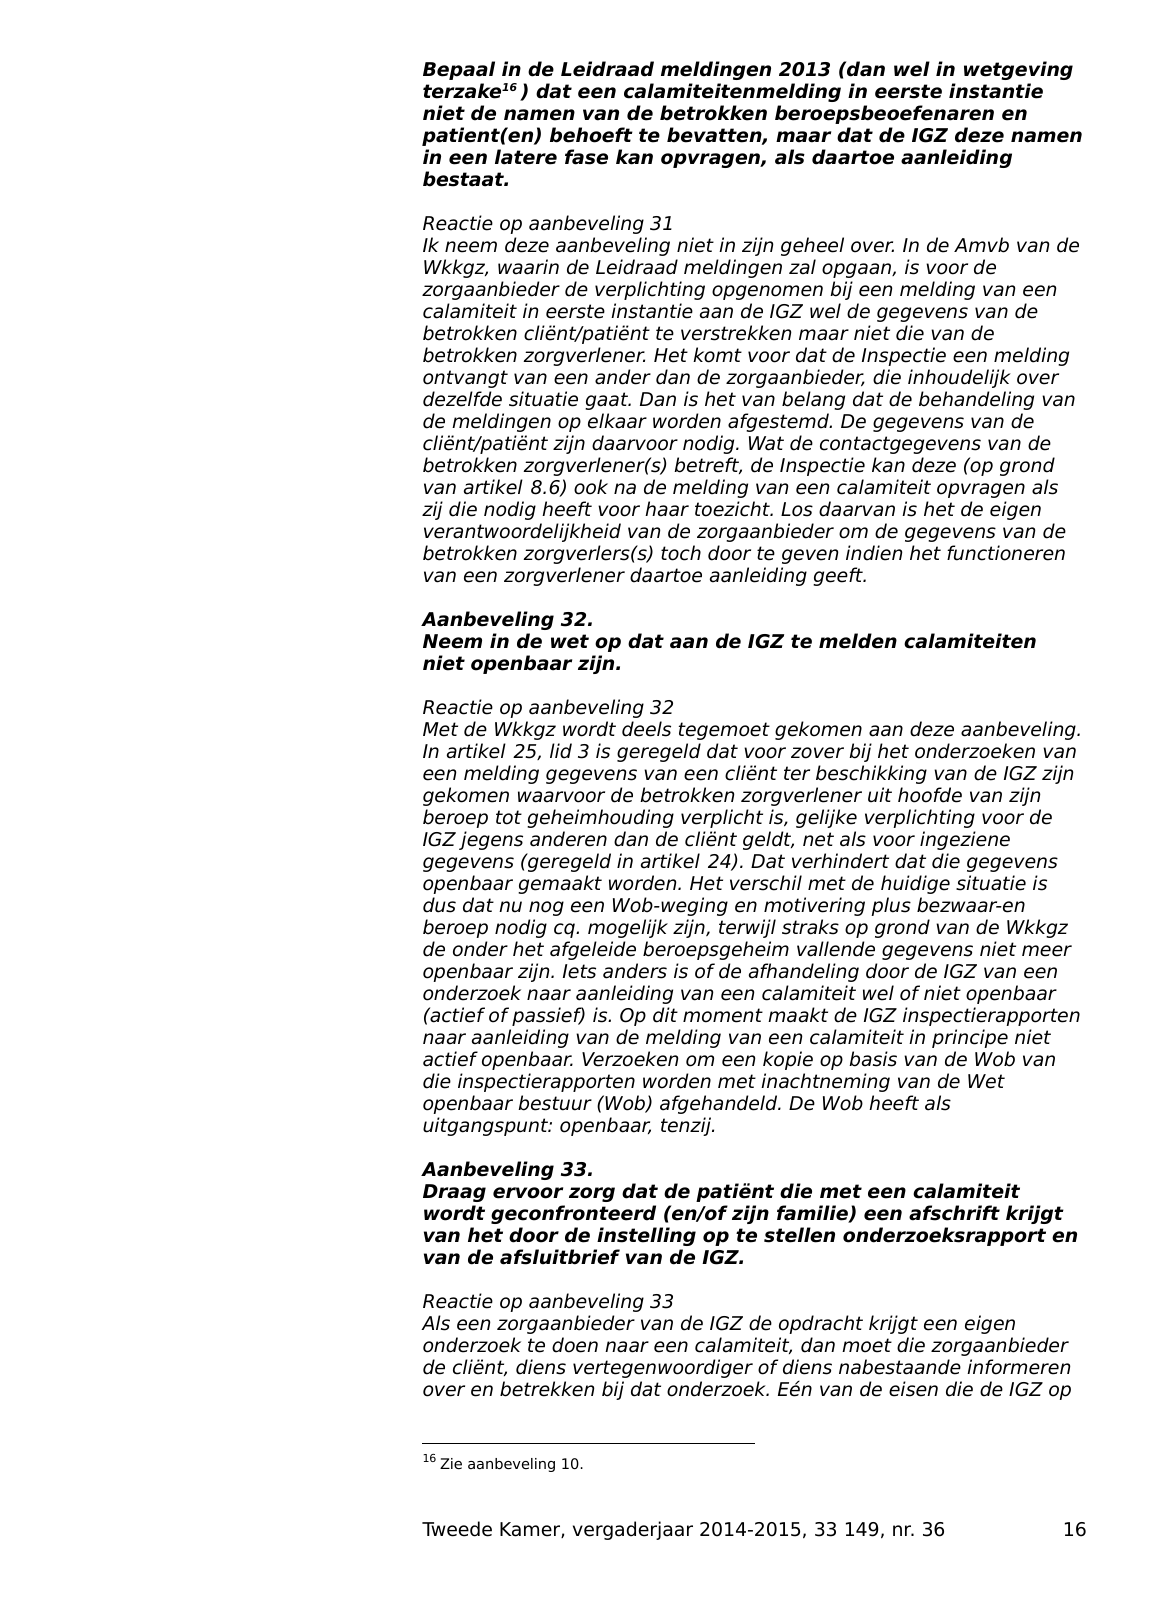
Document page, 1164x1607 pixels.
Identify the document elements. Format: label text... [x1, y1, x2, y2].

text Neem in de wet op dat aan de IGZ te melden calamiteiten niet openbaar zijn. [422, 631, 1087, 675]
text Met de Wkkgz wordt deels tegemoet gekomen aan deze aanbeveling. In artikel 25, lid 3 is geregeld dat voor zover bij het onderzoeken van een melding gegevens van een cliënt ter beschikking van de IGZ zijn gekomen waarvoor de betrokken zorgverlener uit hoofde van zijn beroep tot geheimhouding verplicht is, gelijke verplichting voor de IGZ jegens anderen dan de cliënt geldt, net als voor ingeziene gegevens (geregeld in artikel 24). Dat verhindert dat die gegevens openbaar gemaakt worden. Het verschil met de huidige situatie is dus dat nu nog een Wob-weging en motivering plus bezwaar-en beroep nodig cq. mogelijk zijn, terwijl straks op grond van de Wkkgz de onder het afgeleide beroepsgeheim vallende gegevens niet meer openbaar zijn. Iets anders is of de afhandeling door de IGZ van een onderzoek naar aanleiding van een calamiteit wel of niet openbaar (actief of passief) is. Op dit moment maakt de IGZ inspectierapporten naar aanleiding van de melding van een calamiteit in principe niet actief openbaar. Verzoeken om een kopie op basis van de Wob van die inspectierapporten worden met inachtneming van de Wet openbaar bestuur (Wob) afgehandeld. De Wob heeft als uitgangspunt: openbaar, tenzij. [422, 719, 1087, 1137]
text Draag ervoor zorg dat de patiënt die met een calamiteit wordt geconfronteerd (en/of zijn familie) een afschrift krijgt van het door de instelling op te stellen onderzoeksrapport en van de afsluitbrief van de IGZ. [422, 1181, 1087, 1269]
text Bepaal in de Leidraad meldingen 2013 (dan wel in wetgeving terzake) dat een calamiteitenmelding in eerste instantie niet de namen van de betrokken beroepsbeoefenaren en patient(en) behoeft te bevatten, maar dat de IGZ deze namen in een latere fase kan opvragen, als daartoe aanleiding bestaat. [422, 59, 1087, 191]
text Aanbeveling 33. [422, 1159, 1087, 1181]
text Ik neem deze aanbeveling niet in zijn geheel over. In de Amvb van de Wkkgz, waarin de Leidraad meldingen zal opgaan, is voor de zorgaanbieder de verplichting opgenomen bij een melding van een calamiteit in eerste instantie aan de IGZ wel de gegevens van de betrokken cliënt/patiënt te verstrekken maar niet die van de betrokken zorgverlener. Het komt voor dat de Inspectie een melding ontvangt van een ander dan de zorgaanbieder, die inhoudelijk over dezelfde situatie gaat. Dan is het van belang dat de behandeling van de meldingen op elkaar worden afgestemd. De gegevens van de cliënt/patiënt zijn daarvoor nodig. Wat de contactgegevens van de betrokken zorgverlener(s) betreft, de Inspectie kan deze (op grond van artikel 8.6) ook na de melding van een calamiteit opvragen als zij die nodig heeft voor haar toezicht. Los daarvan is het de eigen verantwoordelijkheid van de zorgaanbieder om de gegevens van de betrokken zorgverlers(s) toch door te geven indien het functioneren van een zorgverlener daartoe aanleiding geeft. [422, 235, 1087, 587]
text Zie aanbeveling 10. [422, 1452, 1087, 1474]
text Reactie op aanbeveling 31 [422, 213, 1087, 235]
text Aanbeveling 32. [422, 609, 1087, 631]
text Reactie op aanbeveling 32 [422, 697, 1087, 719]
text Als een zorgaanbieder van de IGZ de opdracht krijgt een eigen onderzoek te doen naar een calamiteit, dan moet die zorgaanbieder de cliënt, diens vertegenwoordiger of diens nabestaande informeren over en betrekken bij dat onderzoek. Eén van de eisen die de IGZ op [422, 1313, 1087, 1401]
text Reactie op aanbeveling 33 [422, 1291, 1087, 1313]
